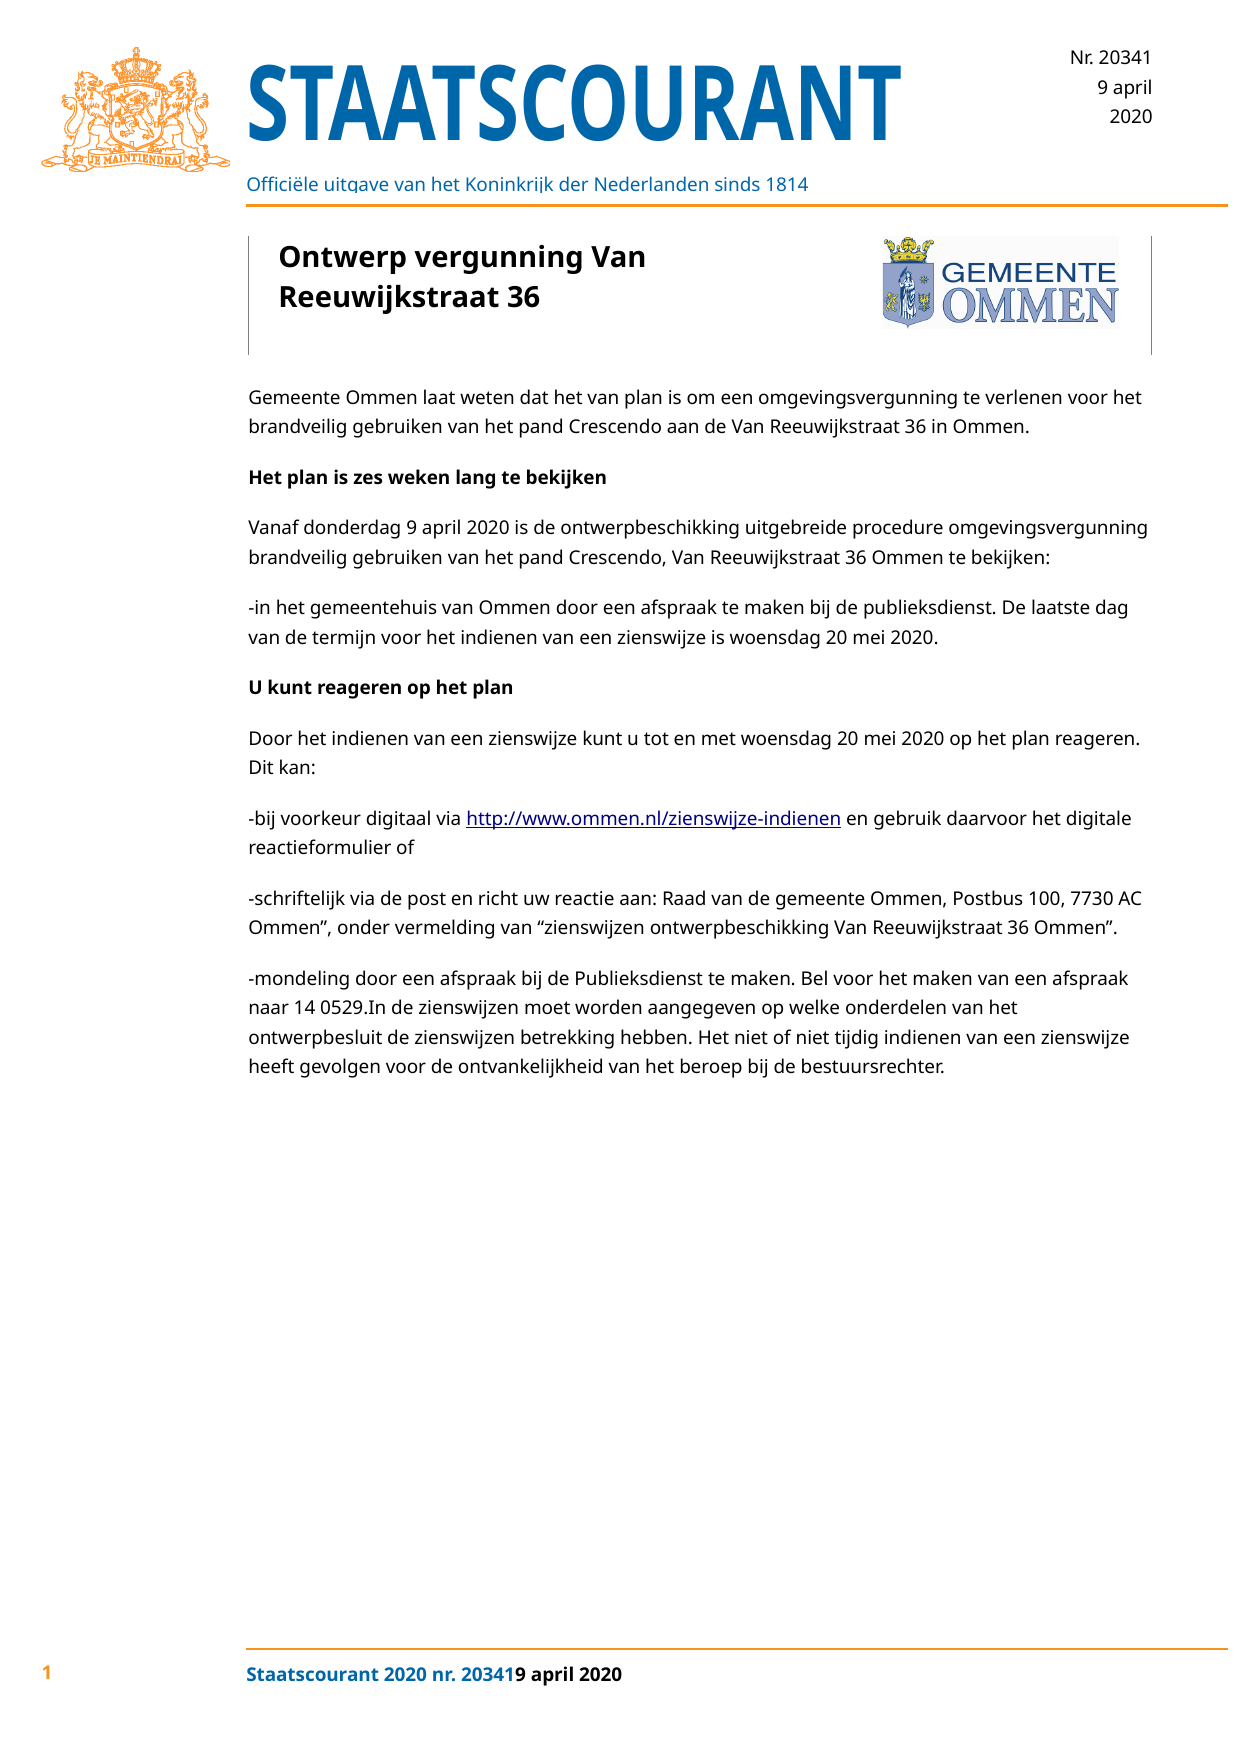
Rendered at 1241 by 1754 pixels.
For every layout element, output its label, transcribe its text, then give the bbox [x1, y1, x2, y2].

table_header [850, 236, 1151, 355]
table_header Ontwerp vergunning Van Reeuwijkstraat 36 [249, 236, 850, 355]
picture [41, 47, 231, 172]
text -mondeling door een afspraak bij de Publieksdienst te maken. Bel voor het maken van een afspraak naar 14 0529.In de zienswijzen moet worden aangegeven op welke onderdelen van het ontwerpbesluit de zienswijzen betrekking hebben. Het niet of niet tijdig indienen van een zienswijze heeft gevolgen voor de ontvankelijkheid van het beroep bij de bestuursrechter. [248, 965, 1152, 1079]
text -in het gemeentehuis van Ommen door een afspraak te maken bij de publieksdienst. De laatste dag van de termijn voor het indienen van een zienswijze is woensdag 20 mei 2020. [248, 594, 1152, 650]
text Gemeente Ommen laat weten dat het van plan is om een omgevingsvergunning te verlenen voor het brandveilig gebruiken van het pand Crescendo aan de Van Reeuwijkstraat 36 in Ommen. [248, 384, 1152, 439]
text -schriftelijk via de post en richt uw reactie aan: Raad van de gemeente Ommen, Postbus 100, 7730 AC Ommen”, onder vermelding van “zienswijzen ontwerpbeschikking Van Reeuwijkstraat 36 Ommen”. [248, 885, 1152, 940]
text Door het indienen van een zienswijze kunt u tot en met woensdag 20 mei 2020 op het plan reageren. Dit kan: [248, 725, 1152, 780]
text -bij voorkeur digitaal via http://www.ommen.nl/zienswijze-indienen en gebruik daarvoor het digitale reactieformulier of [248, 805, 1152, 860]
text Het plan is zes weken lang te bekijken [248, 464, 1152, 490]
text U kunt reageren op het plan [248, 674, 1152, 700]
picture [882, 236, 1119, 329]
text Vanaf donderdag 9 april 2020 is de ontwerpbeschikking uitgebreide procedure omgevingsvergunning brandveilig gebruiken van het pand Crescendo, Van Reeuwijkstraat 36 Ommen te bekijken: [248, 514, 1152, 570]
